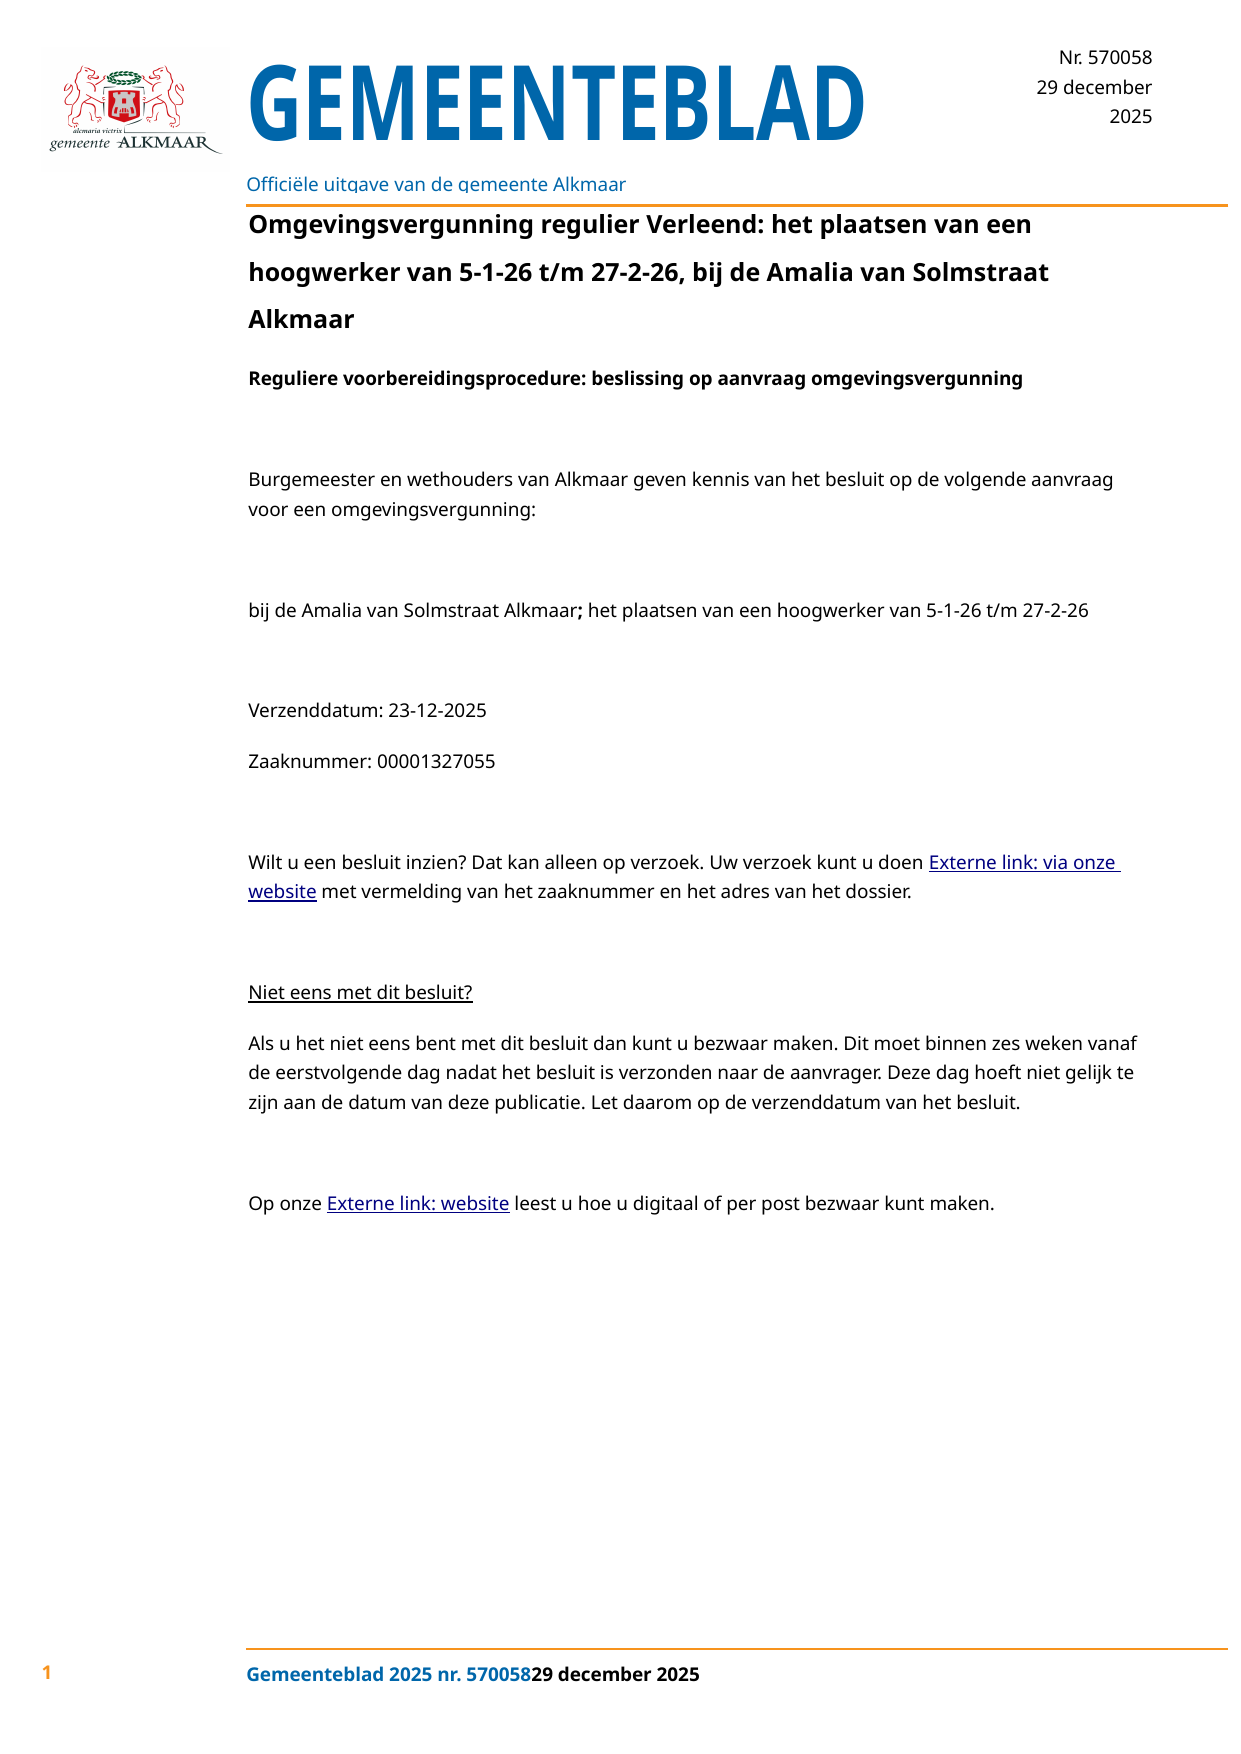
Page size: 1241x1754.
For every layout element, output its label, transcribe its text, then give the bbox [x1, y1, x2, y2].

text Als u het niet eens bent met dit besluit dan kunt u bezwaar maken. Dit moet binnen zes weken vanaf de eerstvolgende dag nadat het besluit is verzonden naar de aanvrager. Deze dag hoeft niet gelijk te zijn aan de datum van deze publicatie. Let daarom op de verzenddatum van het besluit. [248, 1030, 1152, 1114]
text Op onze Externe link: website leest u hoe u digitaal of per post bezwaar kunt maken. [248, 1190, 1152, 1215]
text bij de Amalia van Solmstraat Alkmaar; het plaatsen van een hoogwerker van 5-1-26 t/m 27-2-26 [248, 597, 1152, 622]
text Zaaknummer: 00001327055 [248, 748, 1152, 774]
text Burgemeester en wethouders van Alkmaar geven kennis van het besluit op de volgende aanvraag voor een omgevingsvergunning: [248, 466, 1152, 522]
text Verzenddatum: 23-12-2025 [248, 698, 1152, 723]
text Reguliere voorbereidingsprocedure: beslissing op aanvraag omgevingsvergunning [248, 366, 1152, 391]
text Wilt u een besluit inzien? Dat kan alleen op verzoek. Uw verzoek kunt u doen Externe link: via onze website met vermelding van het zaaknummer en het adres van het dossier. [248, 849, 1152, 904]
picture [41, 47, 231, 172]
text Omgevingsvergunning regulier Verleend: het plaatsen van een hoogwerker van 5-1-26 t/m 27-2-26, bij de Amalia van Solmstraat Alkmaar [248, 207, 1152, 336]
text Niet eens met dit besluit? [248, 979, 1152, 1005]
